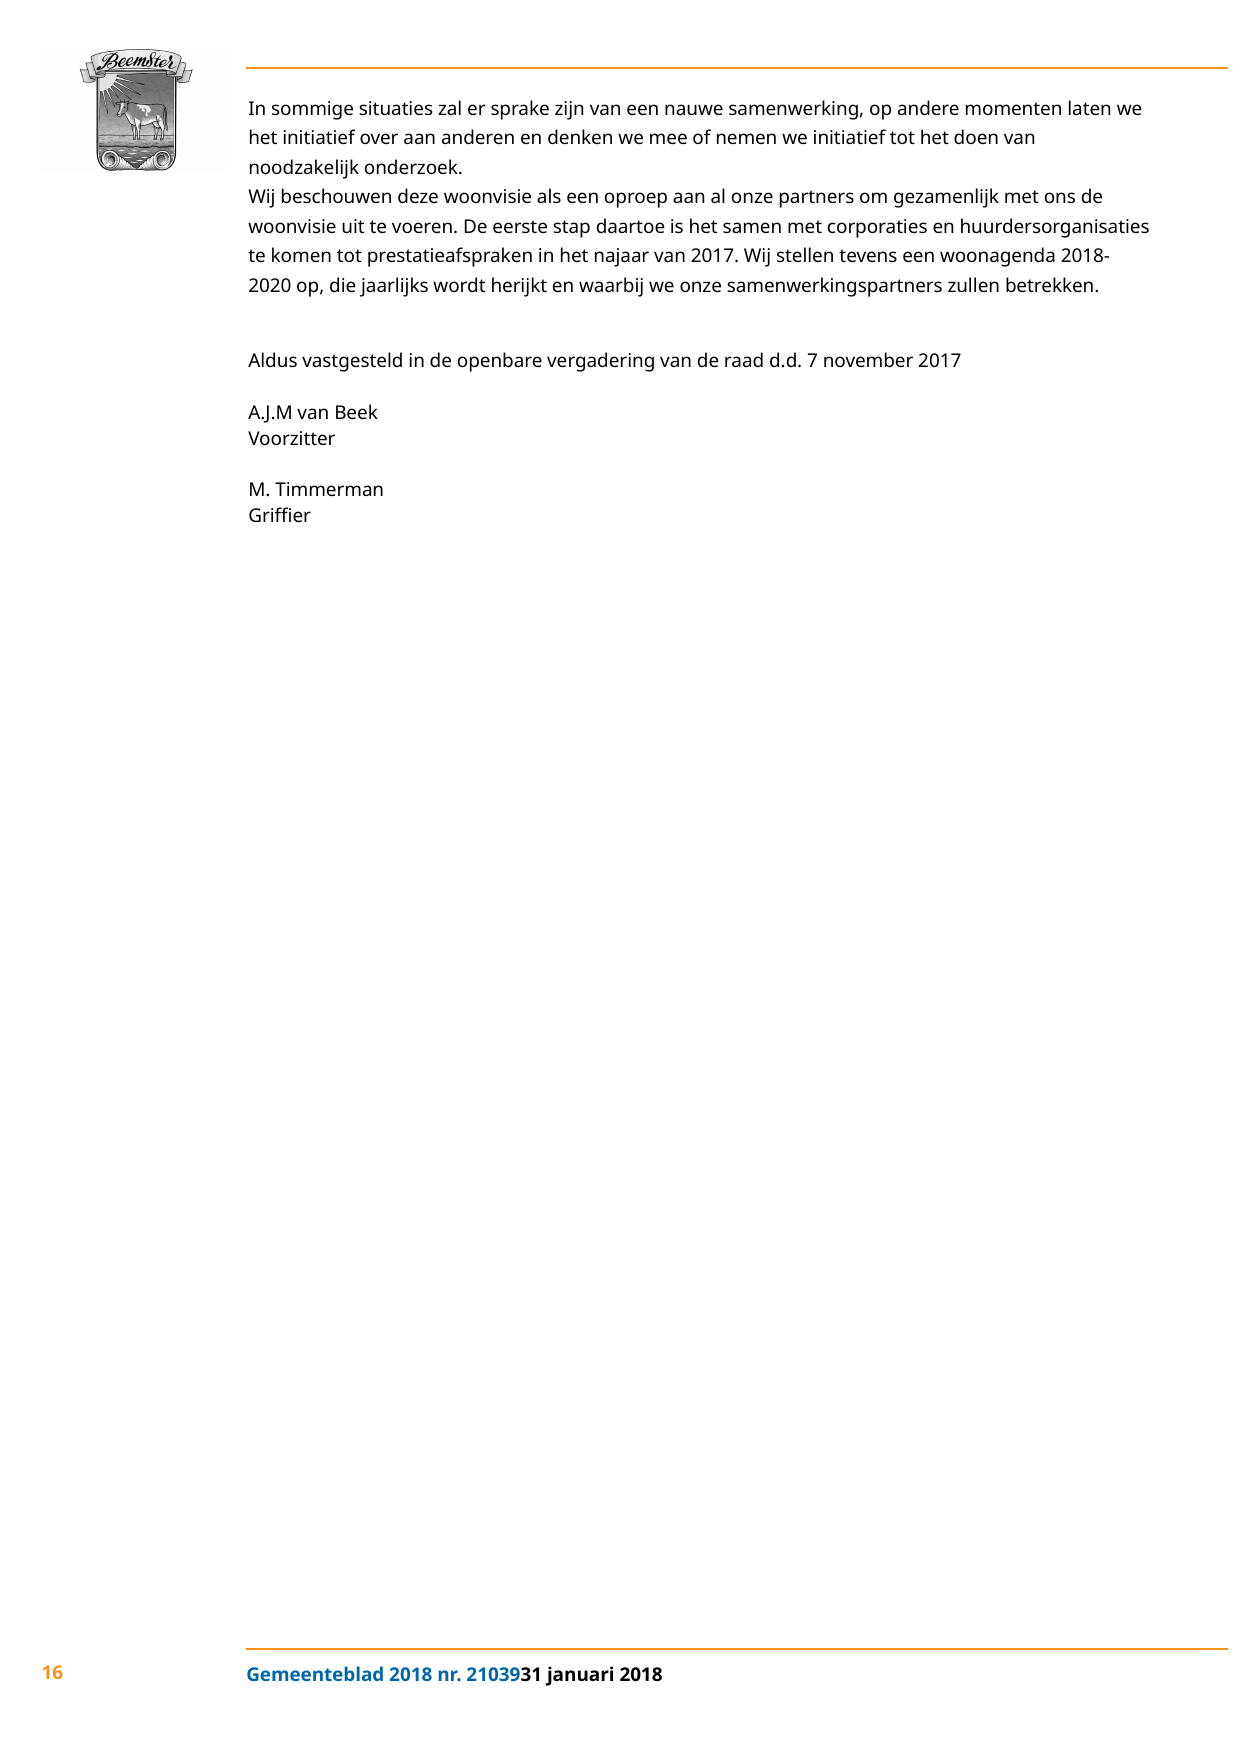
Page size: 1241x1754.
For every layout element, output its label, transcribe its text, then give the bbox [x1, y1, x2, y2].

text Voorzitter [248, 425, 1152, 450]
text Griffier [248, 502, 1152, 528]
text In sommige situaties zal er sprake zijn van een nauwe samenwerking, op andere momenten laten we het initiatief over aan anderen en denken we mee of nemen we initiatief tot het doen van noodzakelijk onderzoek. [248, 95, 1152, 180]
picture [41, 47, 231, 172]
text A.J.M van Beek [248, 399, 1152, 425]
text Wij beschouwen deze woonvisie als een oproep aan al onze partners om gezamenlijk met ons de woonvisie uit te voeren. De eerste stap daartoe is het samen met corporaties en huurdersorganisaties te komen tot prestatieafspraken in het najaar van 2017. Wij stellen tevens een woonagenda 2018-2020 op, die jaarlijks wordt herijkt en waarbij we onze samenwerkingspartners zullen betrekken. [248, 183, 1152, 298]
text M. Timmerman [248, 476, 1152, 502]
text Aldus vastgesteld in de openbare vergadering van de raad d.d. 7 november 2017 [248, 347, 1152, 373]
